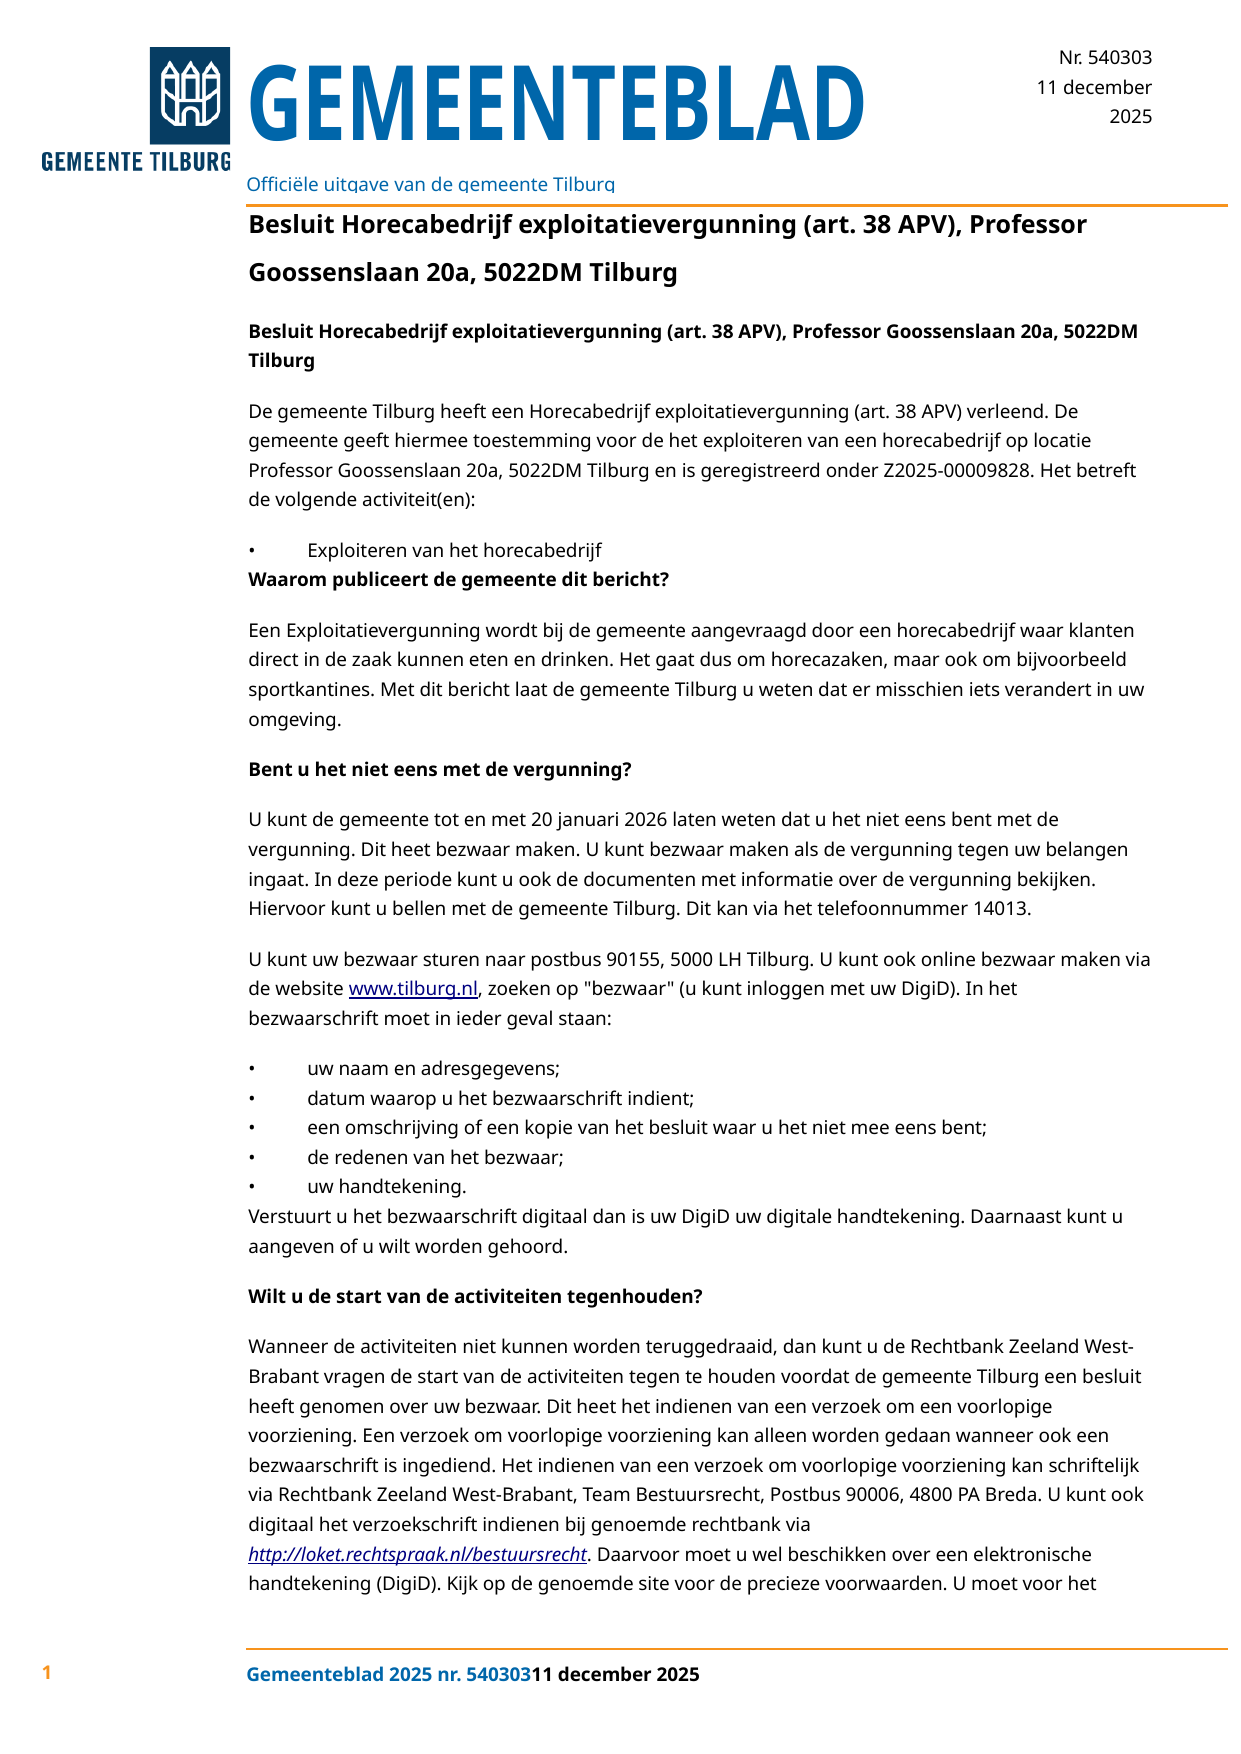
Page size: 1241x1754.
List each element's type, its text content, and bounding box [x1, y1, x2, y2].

text Besluit Horecabedrijf exploitatievergunning (art. 38 APV), Professor Goossenslaan 20a, 5022DM Tilburg [248, 318, 1152, 373]
text Wilt u de start van de activiteiten tegenhouden? [248, 1283, 1152, 1309]
list uw naam en adresgegevens; [248, 1055, 1152, 1081]
text Waarom publiceert de gemeente dit bericht? [248, 567, 1152, 592]
text Wanneer de activiteiten niet kunnen worden teruggedraaid, dan kunt u de Rechtbank Zeeland West-Brabant vragen de start van de activiteiten tegen te houden voordat de gemeente Tilburg een besluit heeft genomen over uw bezwaar. Dit heet het indienen van een verzoek om een voorlopige voorziening. Een verzoek om voorlopige voorziening kan alleen worden gedaan wanneer ook een bezwaarschrift is ingediend. Het indienen van een verzoek om voorlopige voorziening kan schriftelijk via Rechtbank Zeeland West-Brabant, Team Bestuursrecht, Postbus 90006, 4800 PA Breda. U kunt ook digitaal het verzoekschrift indienen bij genoemde rechtbank via http://loket.rechtspraak.nl/bestuursrecht. Daarvoor moet u wel beschikken over een elektronische handtekening (DigiD). Kijk op de genoemde site voor de precieze voorwaarden. U moet voor het [248, 1334, 1152, 1596]
text Besluit Horecabedrijf exploitatievergunning (art. 38 APV), Professor Goossenslaan 20a, 5022DM Tilburg [248, 207, 1152, 288]
text Verstuurt u het bezwaarschrift digitaal dan is uw DigiD uw digitale handtekening. Daarnaast kunt u aangeven of u wilt worden gehoord. [248, 1203, 1152, 1259]
text Een Exploitatievergunning wordt bij de gemeente aangevraagd door een horecabedrijf waar klanten direct in de zaak kunnen eten en drinken. Het gaat dus om horecazaken, maar ook om bijvoorbeeld sportkantines. Met dit bericht laat de gemeente Tilburg u weten dat er misschien iets verandert in uw omgeving. [248, 617, 1152, 732]
text U kunt de gemeente tot en met 20 januari 2026 laten weten dat u het niet eens bent met de vergunning. Dit heet bezwaar maken. U kunt bezwaar maken als de vergunning tegen uw belangen ingaat. In deze periode kunt u ook de documenten met informatie over de vergunning bekijken. Hiervoor kunt u bellen met de gemeente Tilburg. Dit kan via het telefoonnummer 14013. [248, 807, 1152, 921]
text Bent u het niet eens met de vergunning? [248, 756, 1152, 782]
list Exploiteren van het horecabedrijf [248, 537, 1152, 563]
list de redenen van het bezwaar; [248, 1144, 1152, 1170]
list een omschrijving of een kopie van het besluit waar u het niet mee eens bent; [248, 1114, 1152, 1140]
text De gemeente Tilburg heeft een Horecabedrijf exploitatievergunning (art. 38 APV) verleend. De gemeente geeft hiermee toestemming voor de het exploiteren van een horecabedrijf op locatie Professor Goossenslaan 20a, 5022DM Tilburg en is geregistreerd onder Z2025-00009828. Het betreft de volgende activiteit(en): [248, 398, 1152, 512]
picture [41, 47, 231, 172]
list uw handtekening. [248, 1174, 1152, 1199]
list datum waarop u het bezwaarschrift indient; [248, 1085, 1152, 1111]
text U kunt uw bezwaar sturen naar postbus 90155, 5000 LH Tilburg. U kunt ook online bezwaar maken via de website www.tilburg.nl, zoeken op "bezwaar" (u kunt inloggen met uw DigiD). In het bezwaarschrift moet in ieder geval staan: [248, 946, 1152, 1031]
